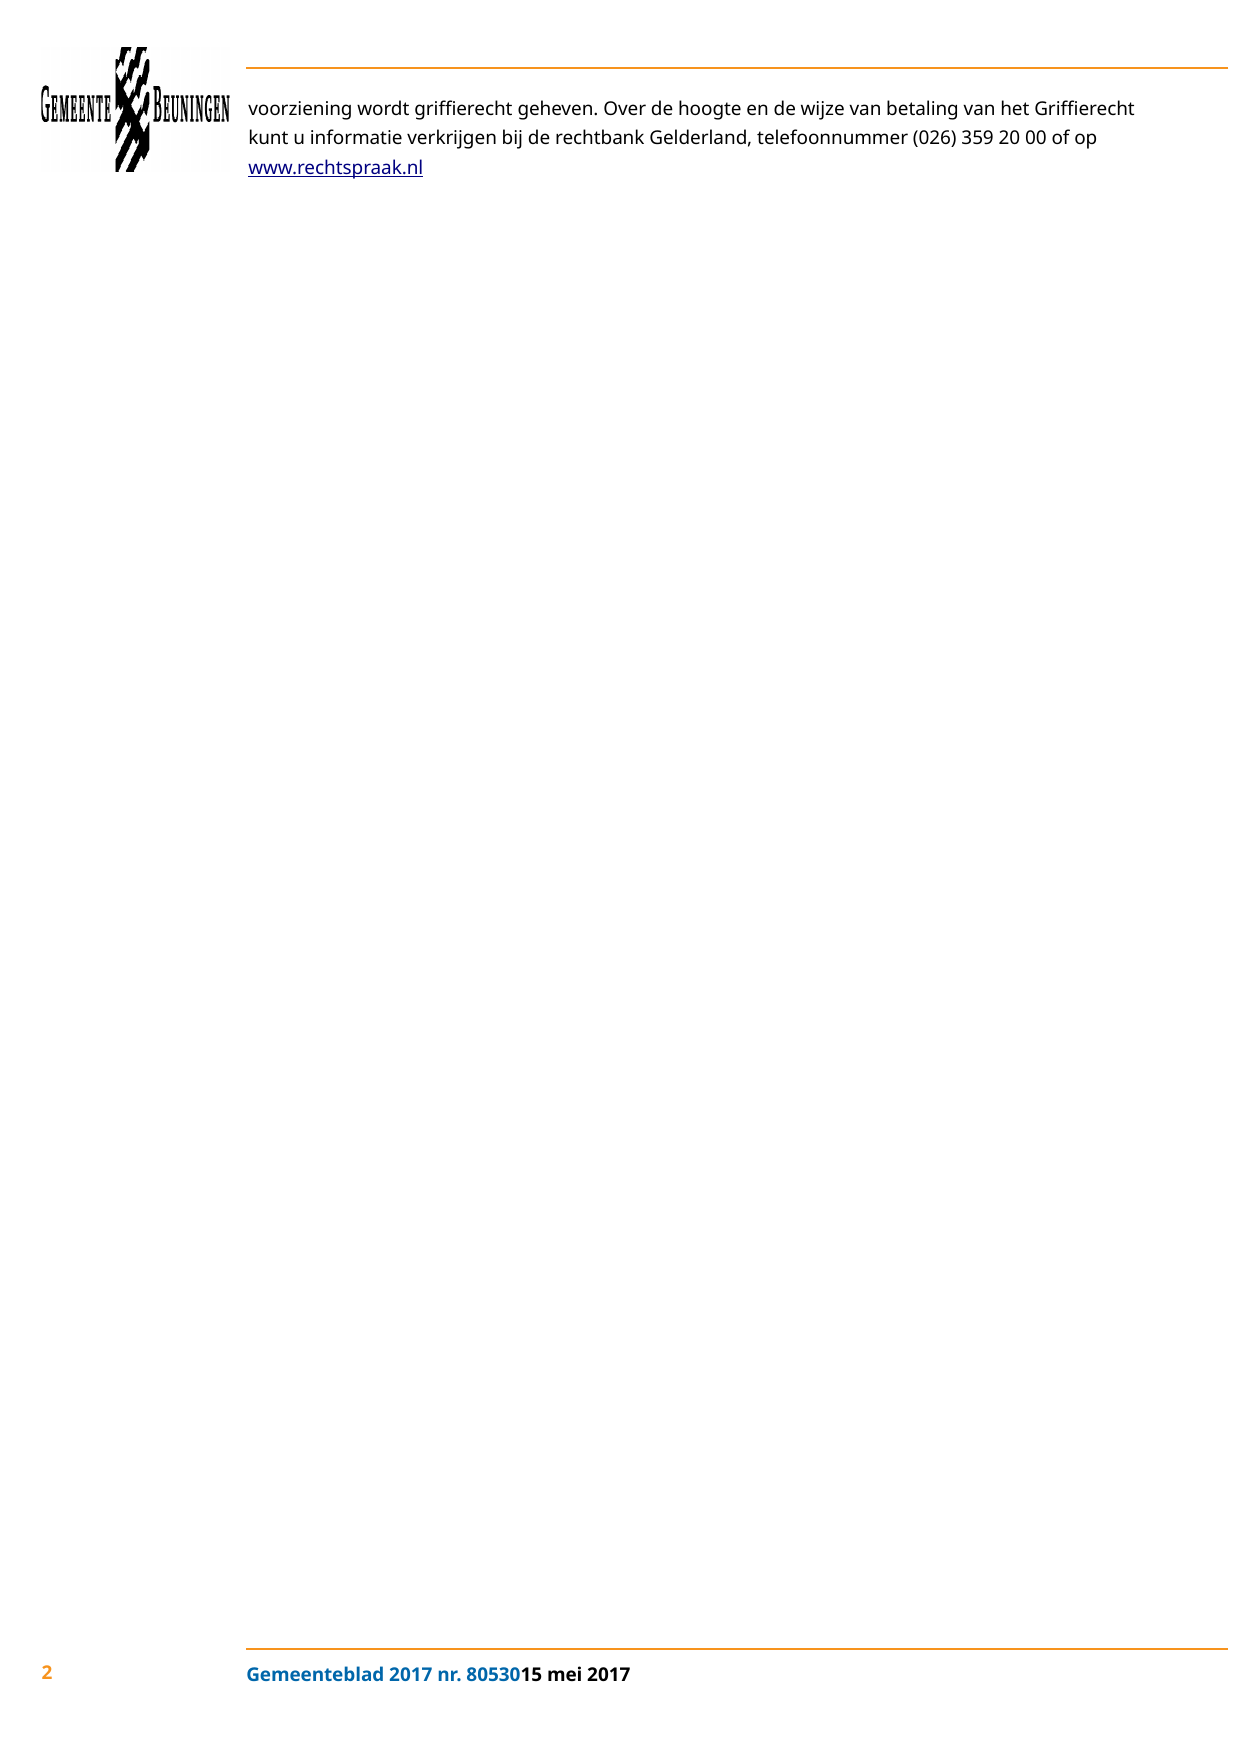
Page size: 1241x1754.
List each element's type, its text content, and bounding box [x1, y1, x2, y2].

picture [41, 47, 231, 172]
text voorziening wordt griffierecht geheven. Over de hoogte en de wijze van betaling van het Griffierecht kunt u informatie verkrijgen bij de rechtbank Gelderland, telefoonnummer (026) 359 20 00 of op www.rechtspraak.nl [248, 95, 1152, 180]
